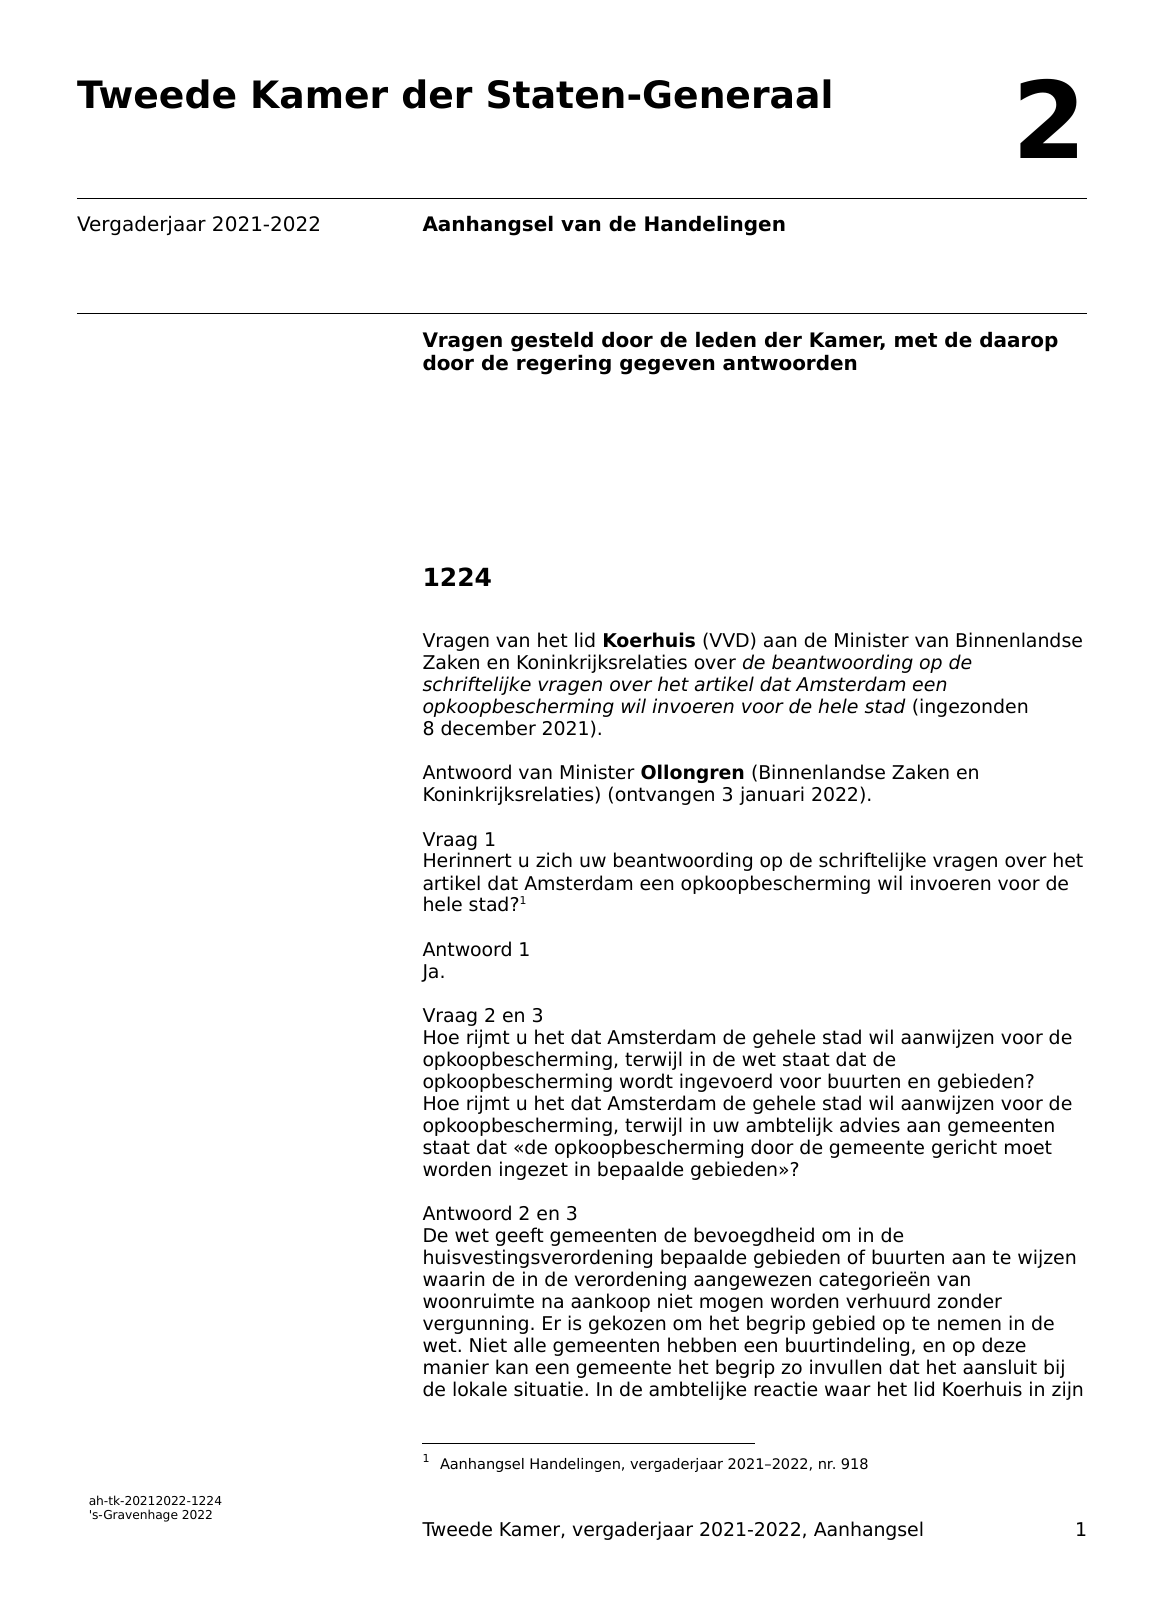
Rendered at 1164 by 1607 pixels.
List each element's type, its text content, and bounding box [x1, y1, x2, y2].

table_header Tweede Kamer der Staten-Generaal [77, 59, 886, 198]
text 's-Gravenhage 2022 [88, 1508, 323, 1522]
table_cell Vragen gesteld door de leden der Kamer, met de daarop door de regering gegeven antwoorden [422, 314, 1087, 375]
table_cell [77, 314, 422, 375]
table_header 2 [886, 59, 1087, 198]
text Ja. [422, 961, 1087, 982]
text Vragen van het lid Koerhuis (VVD) aan de Minister van Binnenlandse Zaken en Koninkrijksrelaties over de beantwoording op de schriftelijke vragen over het artikel dat Amsterdam een opkoopbescherming wil invoeren voor de hele stad (ingezonden 8 december 2021). [422, 630, 1087, 740]
text Antwoord van Minister Ollongren (Binnenlandse Zaken en Koninkrijksrelaties) (ontvangen 3 januari 2022). [422, 762, 1087, 806]
table_cell Aanhangsel van de Handelingen [422, 199, 1087, 313]
text De wet geeft gemeenten de bevoegdheid om in de huisvestingsverordening bepaalde gebieden of buurten aan te wijzen waarin de in de verordening aangewezen categorieën van woonruimte na aankoop niet mogen worden verhuurd zonder vergunning. Er is gekozen om het begrip gebied op te nemen in de wet. Niet alle gemeenten hebben een buurtindeling, en op deze manier kan een gemeente het begrip zo invullen dat het aansluit bij de lokale situatie. In de ambtelijke reactie waar het lid Koerhuis in zijn [422, 1225, 1087, 1401]
text Herinnert u zich uw beantwoording op de schriftelijke vragen over het artikel dat Amsterdam een opkoopbescherming wil invoeren voor de hele stad? [422, 850, 1087, 916]
table_cell Vergaderjaar 2021-2022 [77, 199, 422, 313]
text Vraag 2 en 3 [422, 1005, 1087, 1027]
text ah-tk-20212022-1224 [88, 1494, 323, 1508]
text Aanhangsel Handelingen, vergaderjaar 2021–2022, nr. 918 [422, 1452, 1087, 1474]
text Antwoord 1 [422, 938, 1087, 961]
text Hoe rijmt u het dat Amsterdam de gehele stad wil aanwijzen voor de opkoopbescherming, terwijl in uw ambtelijk advies aan gemeenten staat dat «de opkoopbescherming door de gemeente gericht moet worden ingezet in bepaalde gebieden»? [422, 1093, 1087, 1181]
text Antwoord 2 en 3 [422, 1203, 1087, 1225]
text 1224 [422, 563, 1087, 592]
text Vraag 1 [422, 828, 1087, 850]
text Hoe rijmt u het dat Amsterdam de gehele stad wil aanwijzen voor de opkoopbescherming, terwijl in de wet staat dat de opkoopbescherming wordt ingevoerd voor buurten en gebieden? [422, 1027, 1087, 1093]
